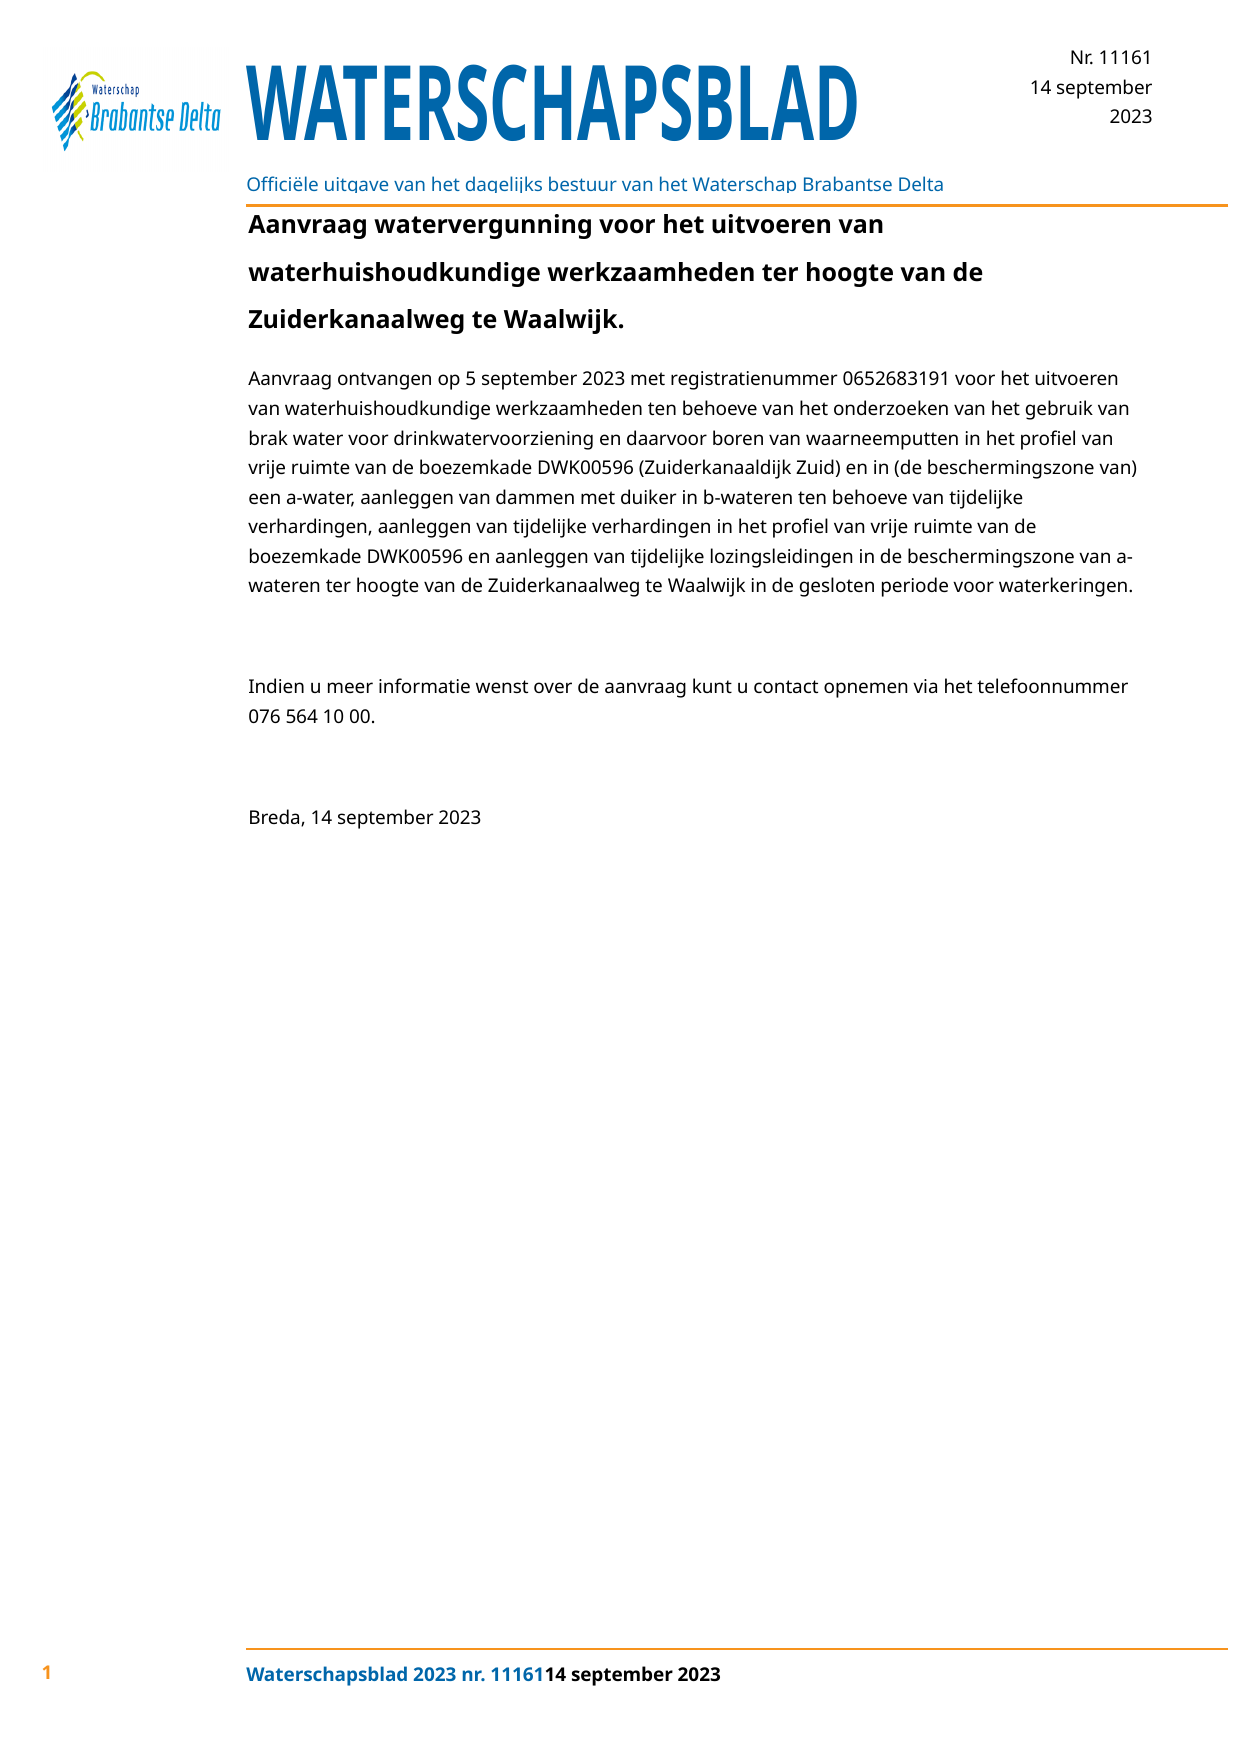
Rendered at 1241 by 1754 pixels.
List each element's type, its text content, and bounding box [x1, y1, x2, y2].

picture [41, 47, 231, 172]
text Aanvraag watervergunning voor het uitvoeren van waterhuishoudkundige werkzaamheden ter hoogte van de Zuiderkanaalweg te Waalwijk. [248, 207, 1152, 336]
text Aanvraag ontvangen op 5 september 2023 met registratienummer 0652683191 voor het uitvoeren van waterhuishoudkundige werkzaamheden ten behoeve van het onderzoeken van het gebruik van brak water voor drinkwatervoorziening en daarvoor boren van waarneemputten in het profiel van vrije ruimte van de boezemkade DWK00596 (Zuiderkanaaldijk Zuid) en in (de beschermingszone van) een a-water, aanleggen van dammen met duiker in b-wateren ten behoeve van tijdelijke verhardingen, aanleggen van tijdelijke verhardingen in het profiel van vrije ruimte van de boezemkade DWK00596 en aanleggen van tijdelijke lozingsleidingen in de beschermingszone van a-wateren ter hoogte van de Zuiderkanaalweg te Waalwijk in de gesloten periode voor waterkeringen. [248, 366, 1152, 598]
text Breda, 14 september 2023 [248, 804, 1152, 829]
text Indien u meer informatie wenst over de aanvraag kunt u contact opnemen via het telefoonnummer 076 564 10 00. [248, 673, 1152, 729]
